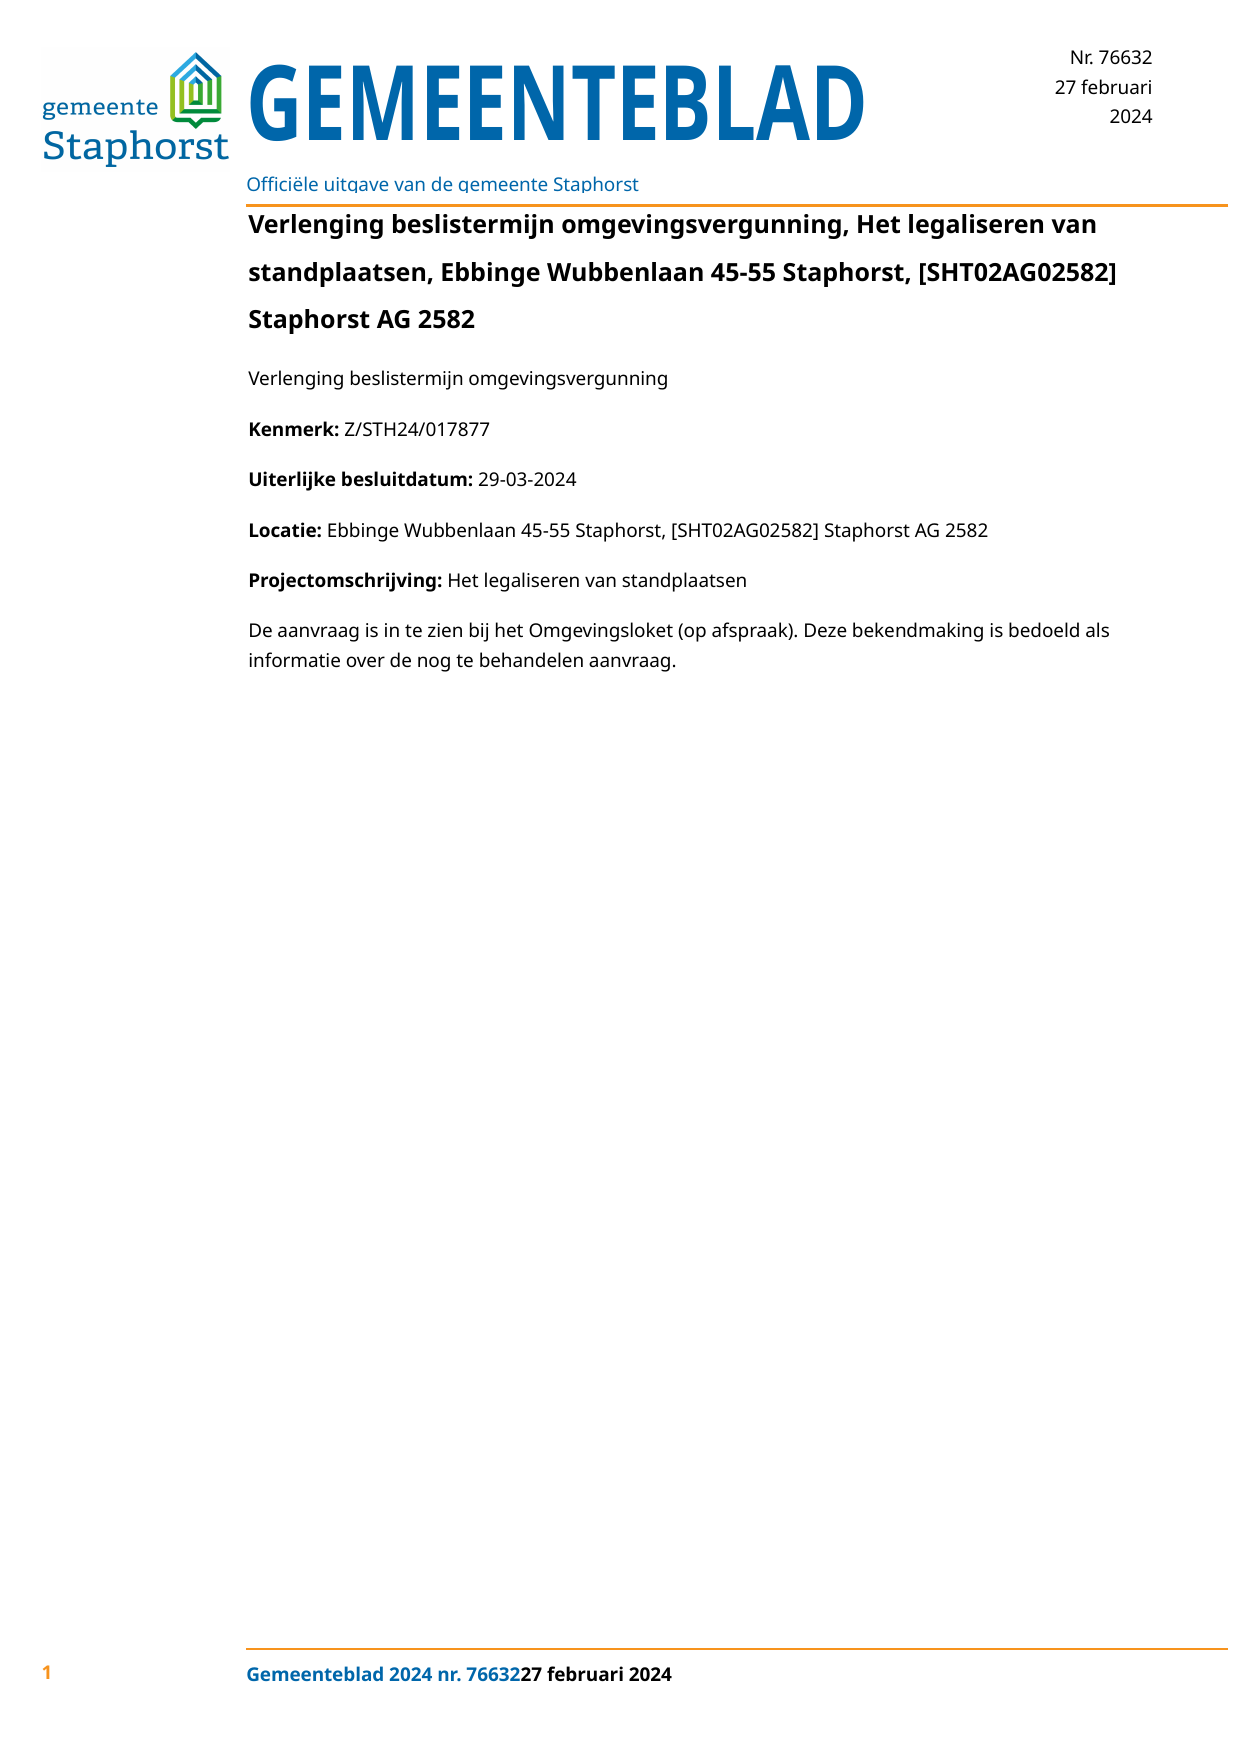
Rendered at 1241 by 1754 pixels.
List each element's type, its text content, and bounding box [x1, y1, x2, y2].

text Locatie: Ebbinge Wubbenlaan 45-55 Staphorst, [SHT02AG02582] Staphorst AG 2582 [248, 517, 1152, 542]
picture [41, 47, 231, 172]
text Projectomschrijving: Het legaliseren van standplaatsen [248, 567, 1152, 593]
text Uiterlijke besluitdatum: 29-03-2024 [248, 466, 1152, 492]
text De aanvraag is in te zien bij het Omgevingsloket (op afspraak). Deze bekendmaking is bedoeld als informatie over de nog te behandelen aanvraag. [248, 618, 1152, 673]
text Verlenging beslistermijn omgevingsvergunning [248, 366, 1152, 391]
text Verlenging beslistermijn omgevingsvergunning, Het legaliseren van standplaatsen, Ebbinge Wubbenlaan 45-55 Staphorst, [SHT02AG02582] Staphorst AG 2582 [248, 207, 1152, 336]
text Kenmerk: Z/STH24/017877 [248, 416, 1152, 442]
